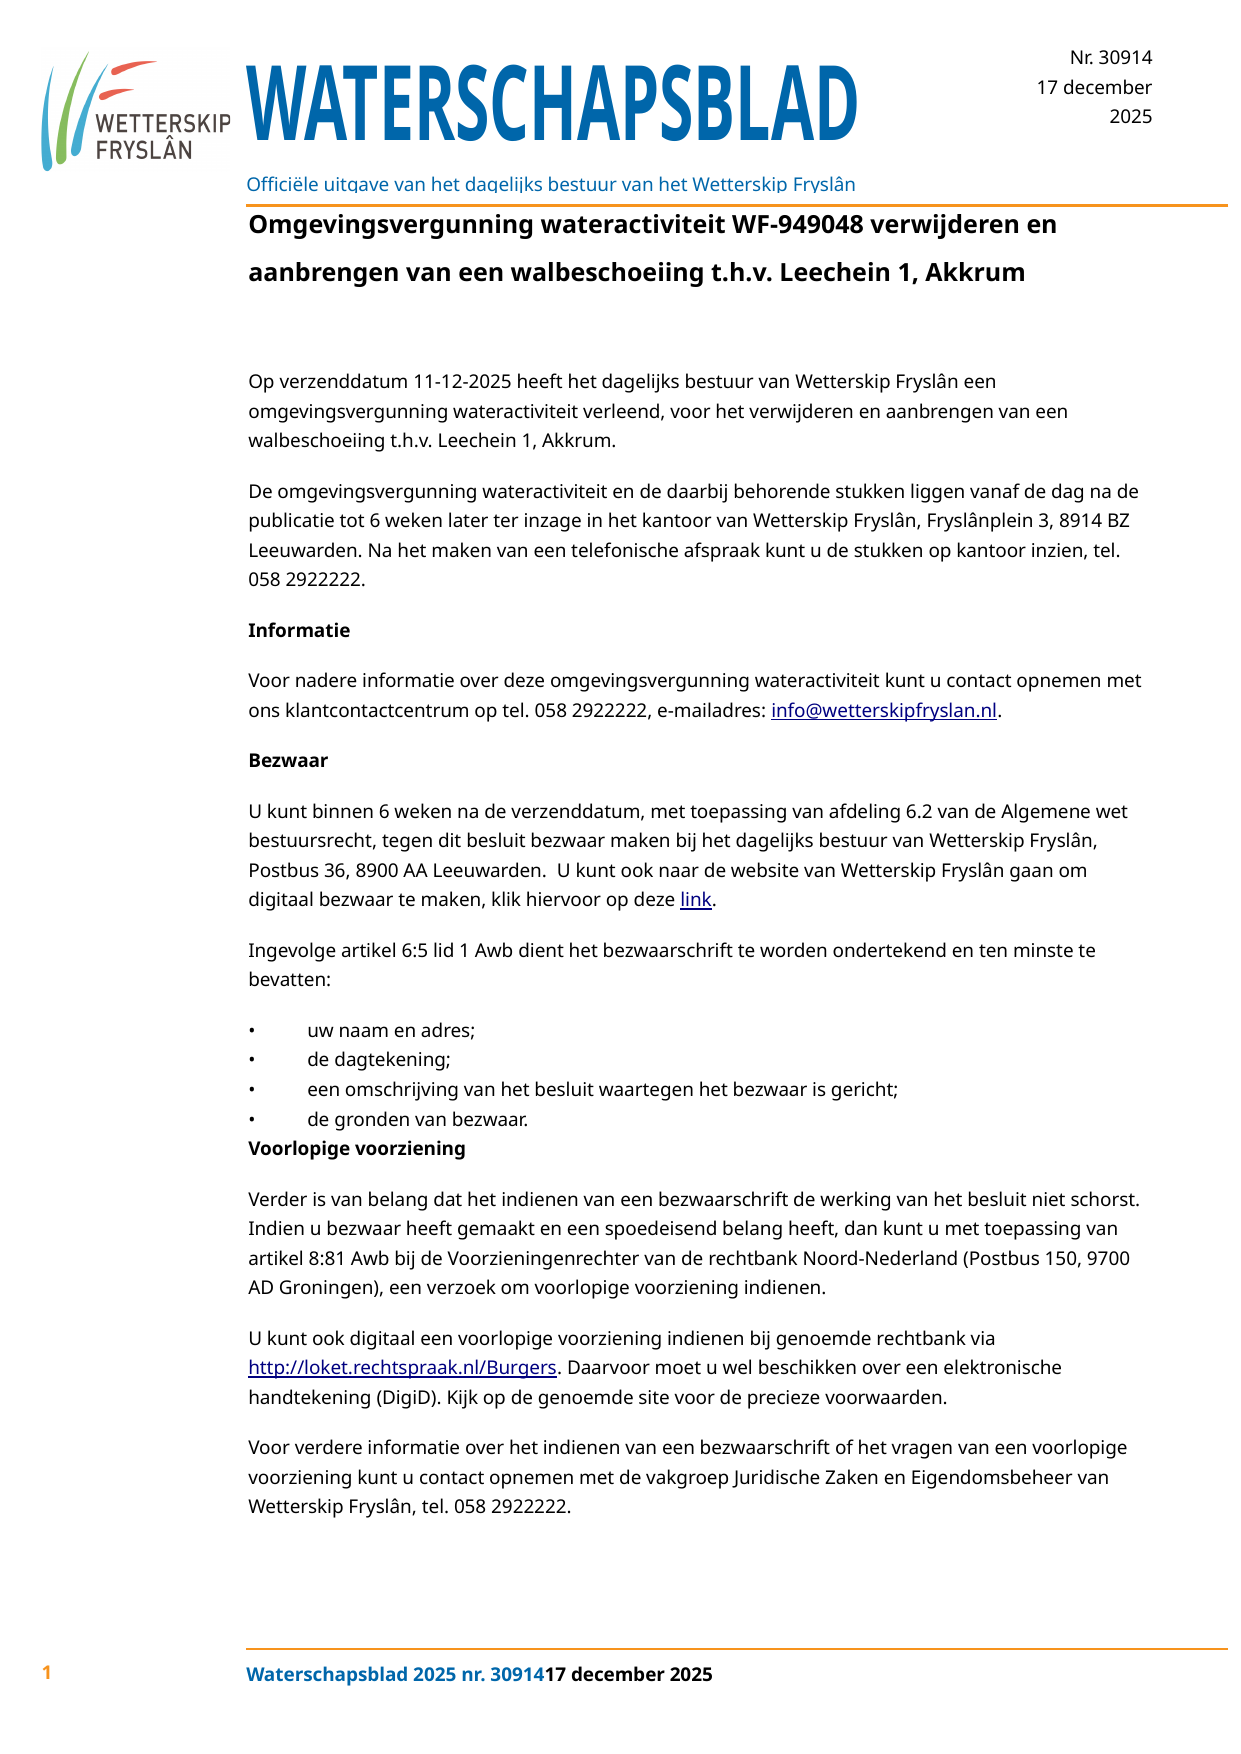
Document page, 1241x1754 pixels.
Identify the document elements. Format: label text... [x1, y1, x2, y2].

text U kunt binnen 6 weken na de verzenddatum, met toepassing van afdeling 6.2 van de Algemene wet bestuursrecht, tegen dit besluit bezwaar maken bij het dagelijks bestuur van Wetterskip Fryslân, Postbus 36, 8900 AA Leeuwarden. U kunt ook naar de website van Wetterskip Fryslân gaan om digitaal bezwaar te maken, klik hiervoor op deze link. [248, 798, 1152, 912]
list de gronden van bezwaar. [248, 1106, 1152, 1132]
text Bezwaar [248, 747, 1152, 773]
text Verder is van belang dat het indienen van een bezwaarschrift de werking van het besluit niet schorst. Indien u bezwaar heeft gemaakt en een spoedeisend belang heeft, dan kunt u met toepassing van artikel 8:81 Awb bij de Voorzieningenrechter van de rechtbank Noord-Nederland (Postbus 150, 9700 AD Groningen), een verzoek om voorlopige voorziening indienen. [248, 1186, 1152, 1300]
text De omgevingsvergunning wateractiviteit en de daarbij behorende stukken liggen vanaf de dag na de publicatie tot 6 weken later ter inzage in het kantoor van Wetterskip Fryslân, Fryslânplein 3, 8914 BZ Leeuwarden. Na het maken van een telefonische afspraak kunt u de stukken op kantoor inzien, tel. 058 2922222. [248, 478, 1152, 592]
picture [41, 47, 231, 172]
list de dagtekening; [248, 1047, 1152, 1072]
text Op verzenddatum 11-12-2025 heeft het dagelijks bestuur van Wetterskip Fryslân een omgevingsvergunning wateractiviteit verleend, voor het verwijderen en aanbrengen van een walbeschoeiing t.h.v. Leechein 1, Akkrum. [248, 368, 1152, 453]
text Omgevingsvergunning wateractiviteit WF-949048 verwijderen en aanbrengen van een walbeschoeiing t.h.v. Leechein 1, Akkrum [248, 207, 1152, 288]
text U kunt ook digitaal een voorlopige voorziening indienen bij genoemde rechtbank via http://loket.rechtspraak.nl/Burgers. Daarvoor moet u wel beschikken over een elektronische handtekening (DigiD). Kijk op de genoemde site voor de precieze voorwaarden. [248, 1325, 1152, 1410]
text Ingevolge artikel 6:5 lid 1 Awb dient het bezwaarschrift te worden ondertekend en ten minste te bevatten: [248, 937, 1152, 992]
text Voor verdere informatie over het indienen van een bezwaarschrift of het vragen van een voorlopige voorziening kunt u contact opnemen met de vakgroep Juridische Zaken en Eigendomsbeheer van Wetterskip Fryslân, tel. 058 2922222. [248, 1434, 1152, 1519]
text Informatie [248, 617, 1152, 643]
text Voorlopige voorziening [248, 1135, 1152, 1161]
text Voor nadere informatie over deze omgevingsvergunning wateractiviteit kunt u contact opnemen met ons klantcontactcentrum op tel. 058 2922222, e-mailadres: info@wetterskipfryslan.nl. [248, 667, 1152, 723]
list uw naam en adres; [248, 1017, 1152, 1043]
list een omschrijving van het besluit waartegen het bezwaar is gericht; [248, 1076, 1152, 1102]
